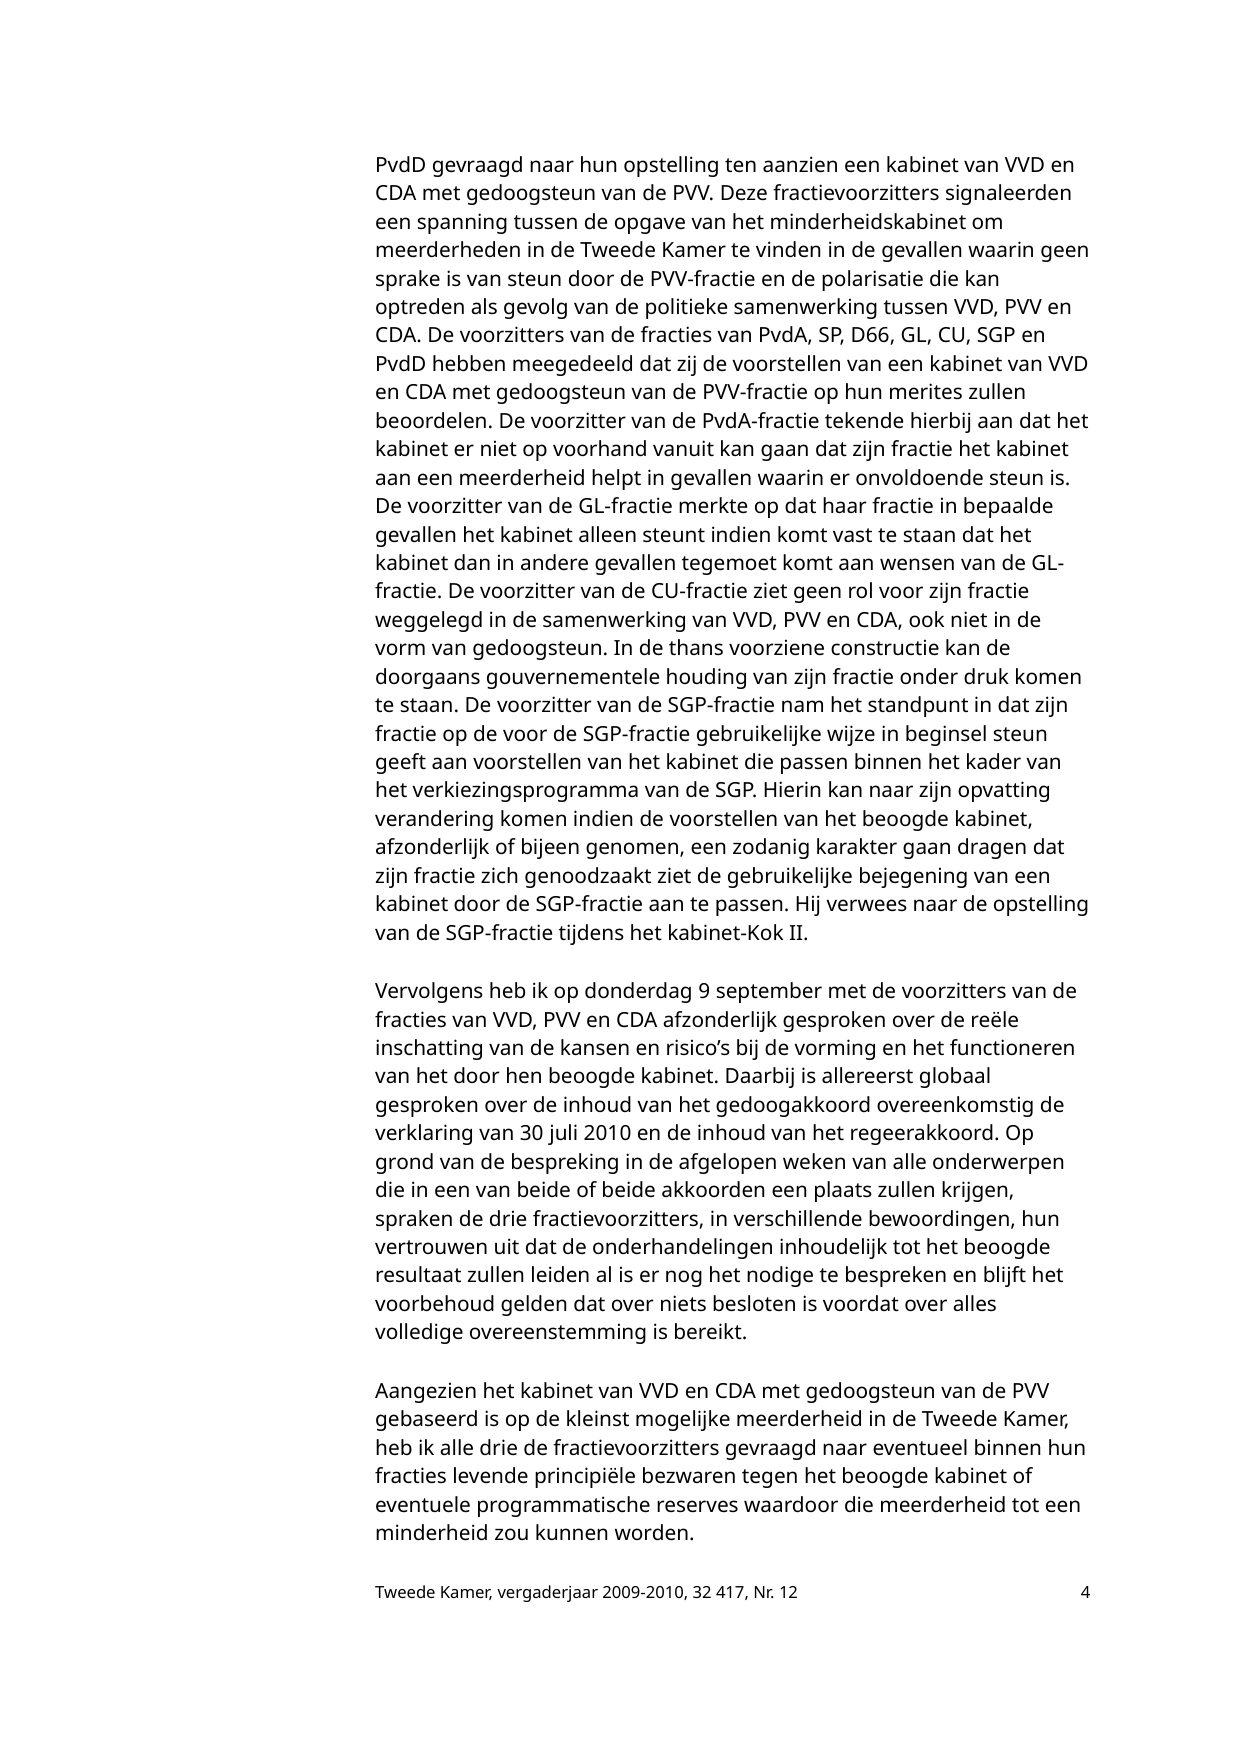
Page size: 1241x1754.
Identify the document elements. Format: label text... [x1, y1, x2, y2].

text Aangezien het kabinet van VVD en CDA met gedoogsteun van de PVV gebaseerd is op de kleinst mogelijke meerderheid in de Tweede Kamer, heb ik alle drie de fractievoorzitters gevraagd naar eventueel binnen hun fracties levende principiële bezwaren tegen het beoogde kabinet of eventuele programmatische reserves waardoor die meerderheid tot een minderheid zou kunnen worden. [375, 1376, 1090, 1547]
text Vervolgens heb ik op donderdag 9 september met de voorzitters van de fracties van VVD, PVV en CDA afzonderlijk gesproken over de reële inschatting van de kansen en risico’s bij de vorming en het functioneren van het door hen beoogde kabinet. Daarbij is allereerst globaal gesproken over de inhoud van het gedoogakkoord overeenkomstig de verklaring van 30 juli 2010 en de inhoud van het regeerakkoord. Op grond van de bespreking in de afgelopen weken van alle onderwerpen die in een van beide of beide akkoorden een plaats zullen krijgen, spraken de drie fractievoorzitters, in verschillende bewoordingen, hun vertrouwen uit dat de onderhandelingen inhoudelijk tot het beoogde resultaat zullen leiden al is er nog het nodige te bespreken en blijft het voorbehoud gelden dat over niets besloten is voordat over alles volledige overeenstemming is bereikt. [375, 976, 1090, 1346]
text PvdD gevraagd naar hun opstelling ten aanzien een kabinet van VVD en CDA met gedoogsteun van de PVV. Deze fractievoorzitters signaleerden een spanning tussen de opgave van het minderheidskabinet om meerderheden in de Tweede Kamer te vinden in de gevallen waarin geen sprake is van steun door de PVV-fractie en de polarisatie die kan optreden als gevolg van de politieke samenwerking tussen VVD, PVV en CDA. De voorzitters van de fracties van PvdA, SP, D66, GL, CU, SGP en PvdD hebben meegedeeld dat zij de voorstellen van een kabinet van VVD en CDA met gedoogsteun van de PVV-fractie op hun merites zullen beoordelen. De voorzitter van de PvdA-fractie tekende hierbij aan dat het kabinet er niet op voorhand vanuit kan gaan dat zijn fractie het kabinet aan een meerderheid helpt in gevallen waarin er onvoldoende steun is. De voorzitter van de GL-fractie merkte op dat haar fractie in bepaalde gevallen het kabinet alleen steunt indien komt vast te staan dat het kabinet dan in andere gevallen tegemoet komt aan wensen van de GL-fractie. De voorzitter van de CU-fractie ziet geen rol voor zijn fractie weggelegd in de samenwerking van VVD, PVV en CDA, ook niet in de vorm van gedoogsteun. In de thans voorziene constructie kan de doorgaans gouvernementele houding van zijn fractie onder druk komen te staan. De voorzitter van de SGP-fractie nam het standpunt in dat zijn fractie op de voor de SGP-fractie gebruikelijke wijze in beginsel steun geeft aan voorstellen van het kabinet die passen binnen het kader van het verkiezingsprogramma van de SGP. Hierin kan naar zijn opvatting verandering komen indien de voorstellen van het beoogde kabinet, afzonderlijk of bijeen genomen, een zodanig karakter gaan dragen dat zijn fractie zich genoodzaakt ziet de gebruikelijke bejegening van een kabinet door de SGP-fractie aan te passen. Hij verwees naar de opstelling van de SGP-fractie tijdens het kabinet-Kok II. [375, 150, 1090, 946]
